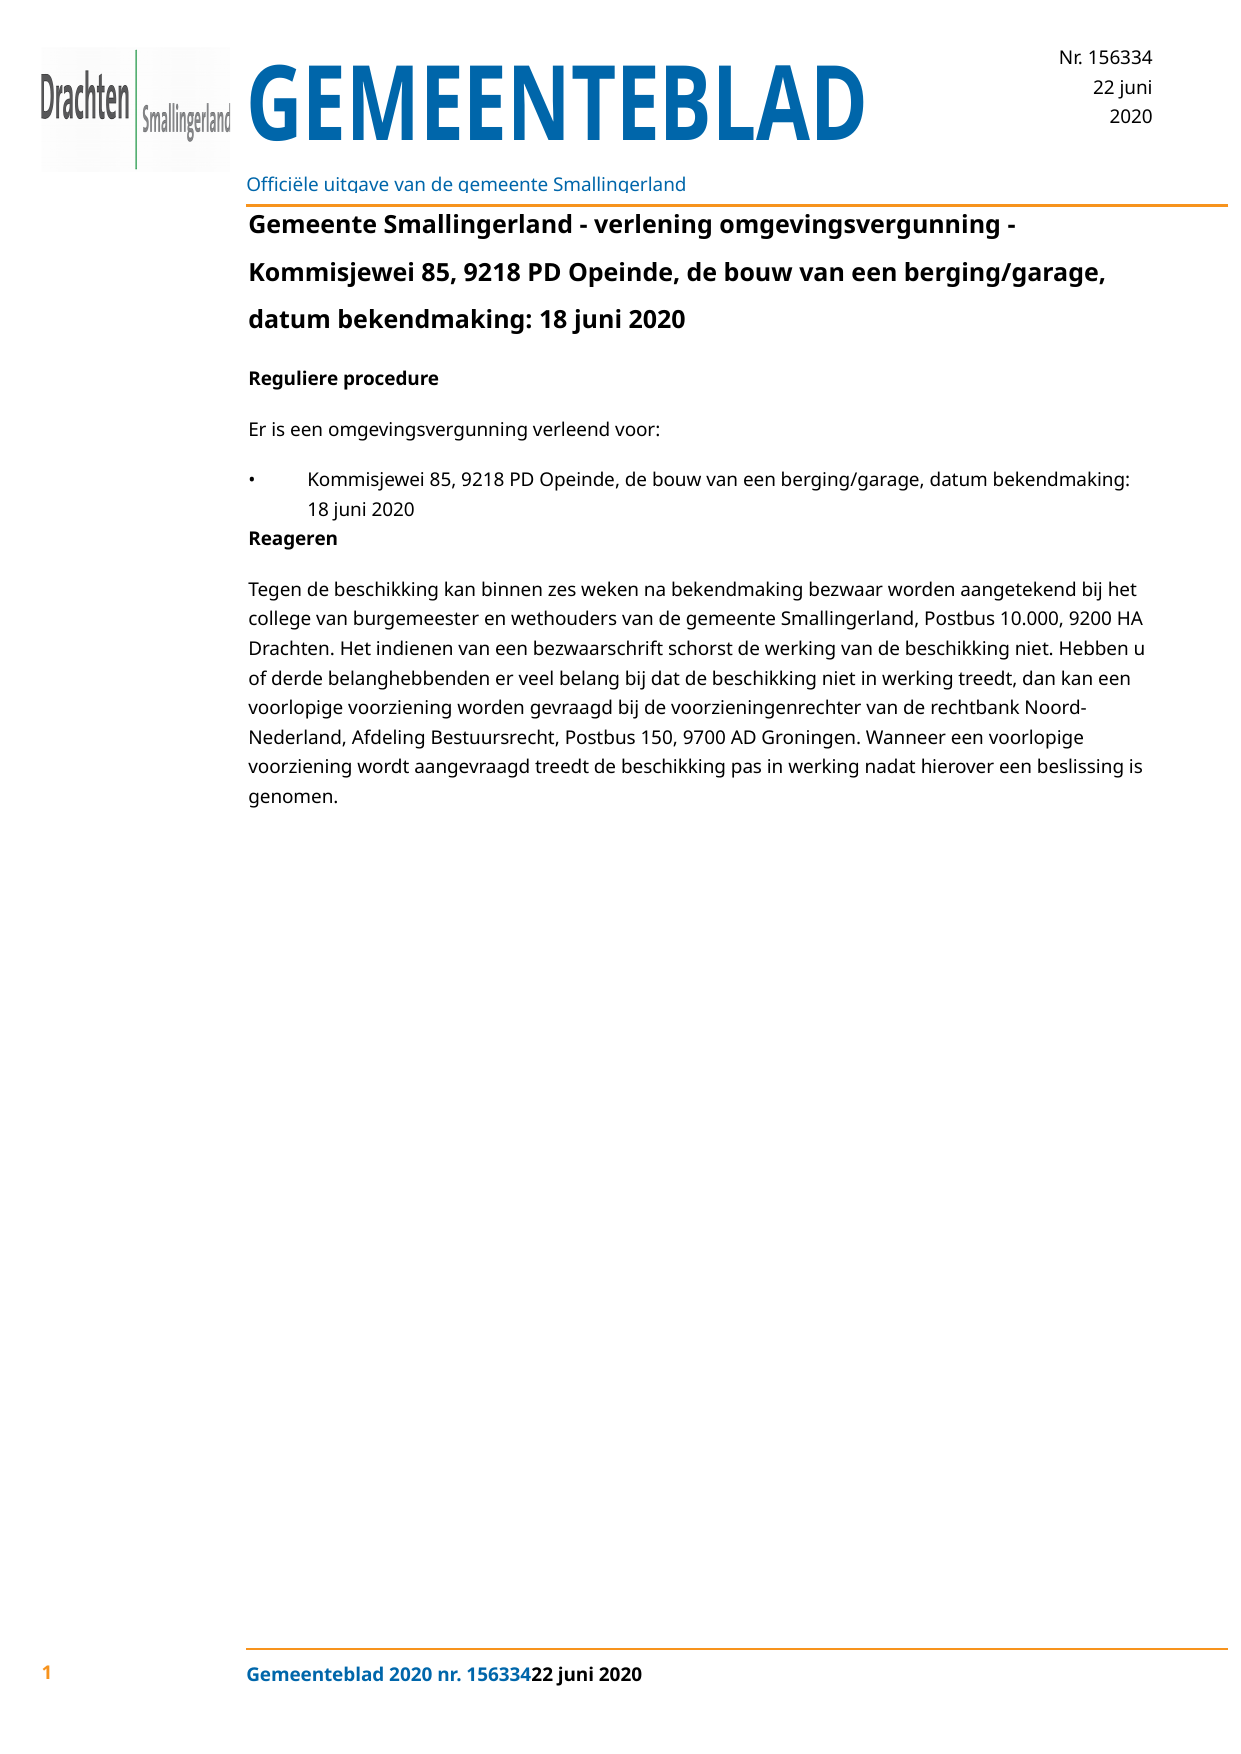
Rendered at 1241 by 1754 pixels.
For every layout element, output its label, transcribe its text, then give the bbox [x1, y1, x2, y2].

text Reguliere procedure [248, 366, 1152, 391]
text Er is een omgevingsvergunning verleend voor: [248, 416, 1152, 442]
text Reageren [248, 526, 1152, 551]
list Kommisjewei 85, 9218 PD Opeinde, de bouw van een berging/garage, datum bekendmaking: 18 juni 2020 [248, 466, 1152, 522]
picture [41, 47, 231, 172]
text Tegen de beschikking kan binnen zes weken na bekendmaking bezwaar worden aangetekend bij het college van burgemeester en wethouders van de gemeente Smallingerland, Postbus 10.000, 9200 HA Drachten. Het indienen van een bezwaarschrift schorst de werking van de beschikking niet. Hebben u of derde belanghebbenden er veel belang bij dat de beschikking niet in werking treedt, dan kan een voorlopige voorziening worden gevraagd bij de voorzieningenrechter van de rechtbank Noord-Nederland, Afdeling Bestuursrecht, Postbus 150, 9700 AD Groningen. Wanneer een voorlopige voorziening wordt aangevraagd treedt de beschikking pas in werking nadat hierover een beslissing is genomen. [248, 576, 1152, 809]
text Gemeente Smallingerland - verlening omgevingsvergunning - Kommisjewei 85, 9218 PD Opeinde, de bouw van een berging/garage, datum bekendmaking: 18 juni 2020 [248, 207, 1152, 336]
